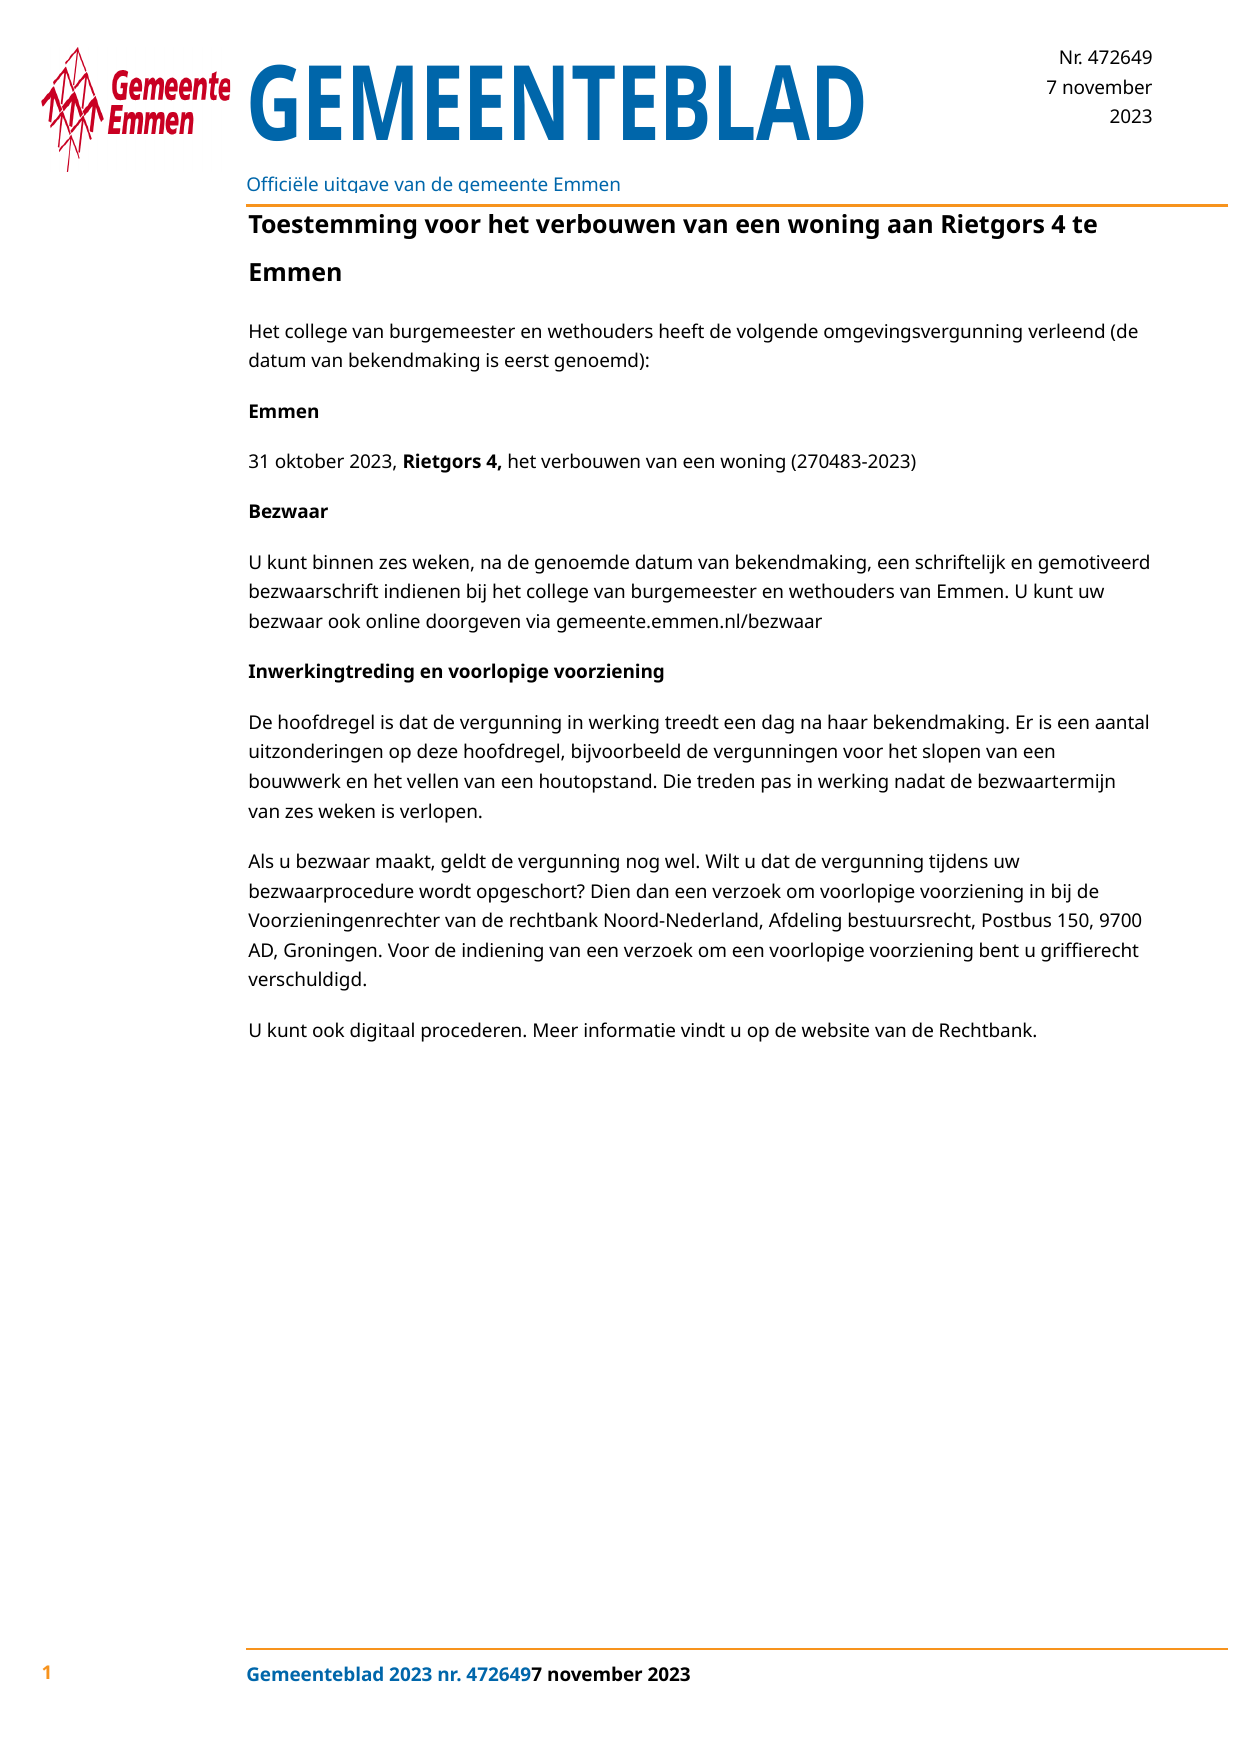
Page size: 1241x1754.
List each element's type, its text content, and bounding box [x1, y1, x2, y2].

text Emmen [248, 398, 1152, 424]
text U kunt ook digitaal procederen. Meer informatie vindt u op de website van de Rechtbank. [248, 1017, 1152, 1043]
picture [41, 47, 231, 172]
text Toestemming voor het verbouwen van een woning aan Rietgors 4 te Emmen [248, 207, 1152, 288]
text De hoofdregel is dat de vergunning in werking treedt een dag na haar bekendmaking. Er is een aantal uitzonderingen op deze hoofdregel, bijvoorbeeld de vergunningen voor het slopen van een bouwwerk en het vellen van een houtopstand. Die treden pas in werking nadat de bezwaartermijn van zes weken is verlopen. [248, 709, 1152, 824]
text Als u bezwaar maakt, geldt de vergunning nog wel. Wilt u dat de vergunning tijdens uw bezwaarprocedure wordt opgeschort? Dien dan een verzoek om voorlopige voorziening in bij de Voorzieningenrechter van de rechtbank Noord-Nederland, Afdeling bestuursrecht, Postbus 150, 9700 AD, Groningen. Voor de indiening van een verzoek om een voorlopige voorziening bent u griffierecht verschuldigd. [248, 848, 1152, 992]
text U kunt binnen zes weken, na de genoemde datum van bekendmaking, een schriftelijk en gemotiveerd bezwaarschrift indienen bij het college van burgemeester en wethouders van Emmen. U kunt uw bezwaar ook online doorgeven via gemeente.emmen.nl/bezwaar [248, 549, 1152, 634]
text 31 oktober 2023, Rietgors 4, het verbouwen van een woning (270483-2023) [248, 448, 1152, 474]
text Het college van burgemeester en wethouders heeft de volgende omgevingsvergunning verleend (de datum van bekendmaking is eerst genoemd): [248, 318, 1152, 373]
text Inwerkingtreding en voorlopige voorziening [248, 659, 1152, 684]
text Bezwaar [248, 499, 1152, 524]
